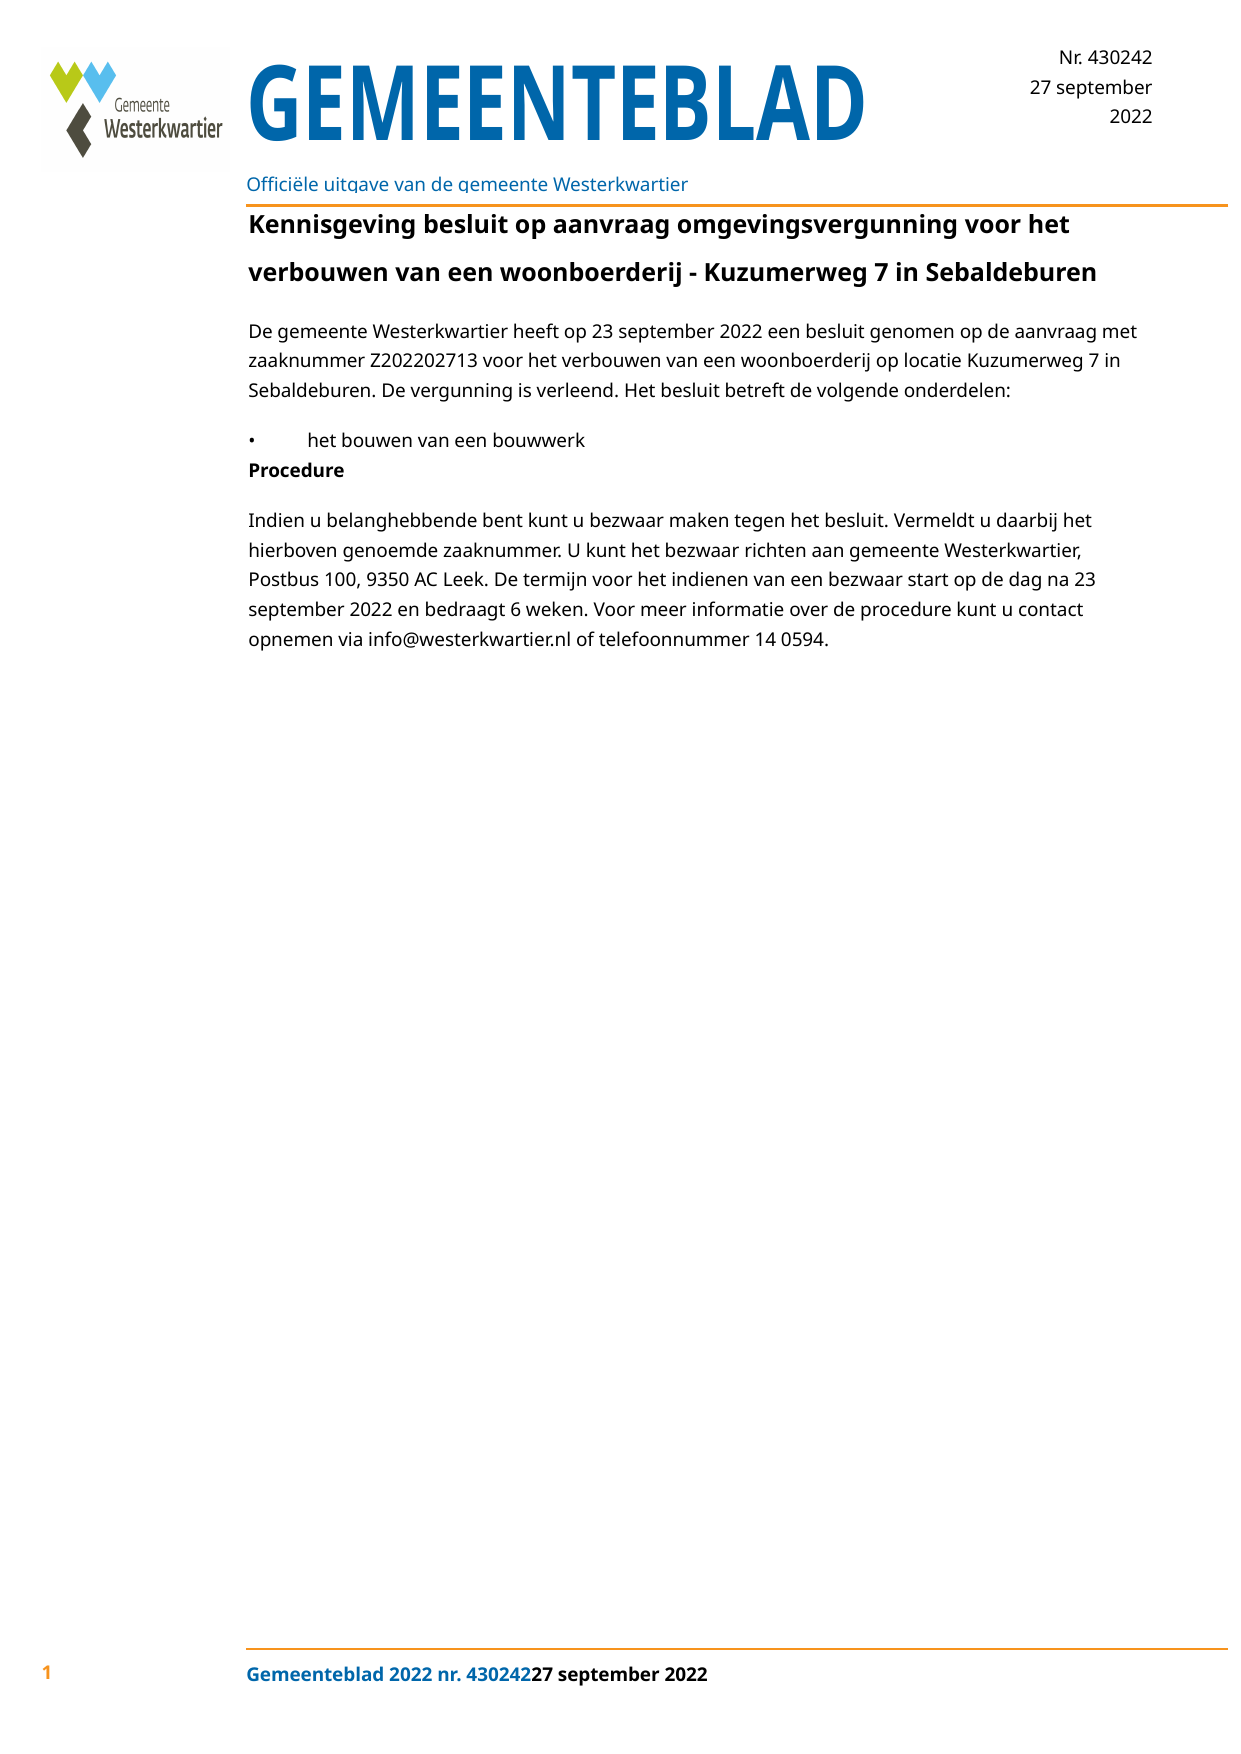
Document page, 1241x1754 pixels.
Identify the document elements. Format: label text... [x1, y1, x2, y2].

text Indien u belanghebbende bent kunt u bezwaar maken tegen het besluit. Vermeldt u daarbij het hierboven genoemde zaaknummer. U kunt het bezwaar richten aan gemeente Westerkwartier, Postbus 100, 9350 AC Leek. De termijn voor het indienen van een bezwaar start op de dag na 23 september 2022 en bedraagt 6 weken. Voor meer informatie over de procedure kunt u contact opnemen via info@westerkwartier.nl of telefoonnummer 14 0594. [248, 507, 1152, 652]
text Kennisgeving besluit op aanvraag omgevingsvergunning voor het verbouwen van een woonboerderij - Kuzumerweg 7 in Sebaldeburen [248, 207, 1152, 288]
list het bouwen van een bouwwerk [248, 427, 1152, 453]
text De gemeente Westerkwartier heeft op 23 september 2022 een besluit genomen op de aanvraag met zaaknummer Z202202713 voor het verbouwen van een woonboerderij op locatie Kuzumerweg 7 in Sebaldeburen. De vergunning is verleend. Het besluit betreft de volgende onderdelen: [248, 318, 1152, 403]
picture [41, 47, 231, 172]
text Procedure [248, 457, 1152, 483]
